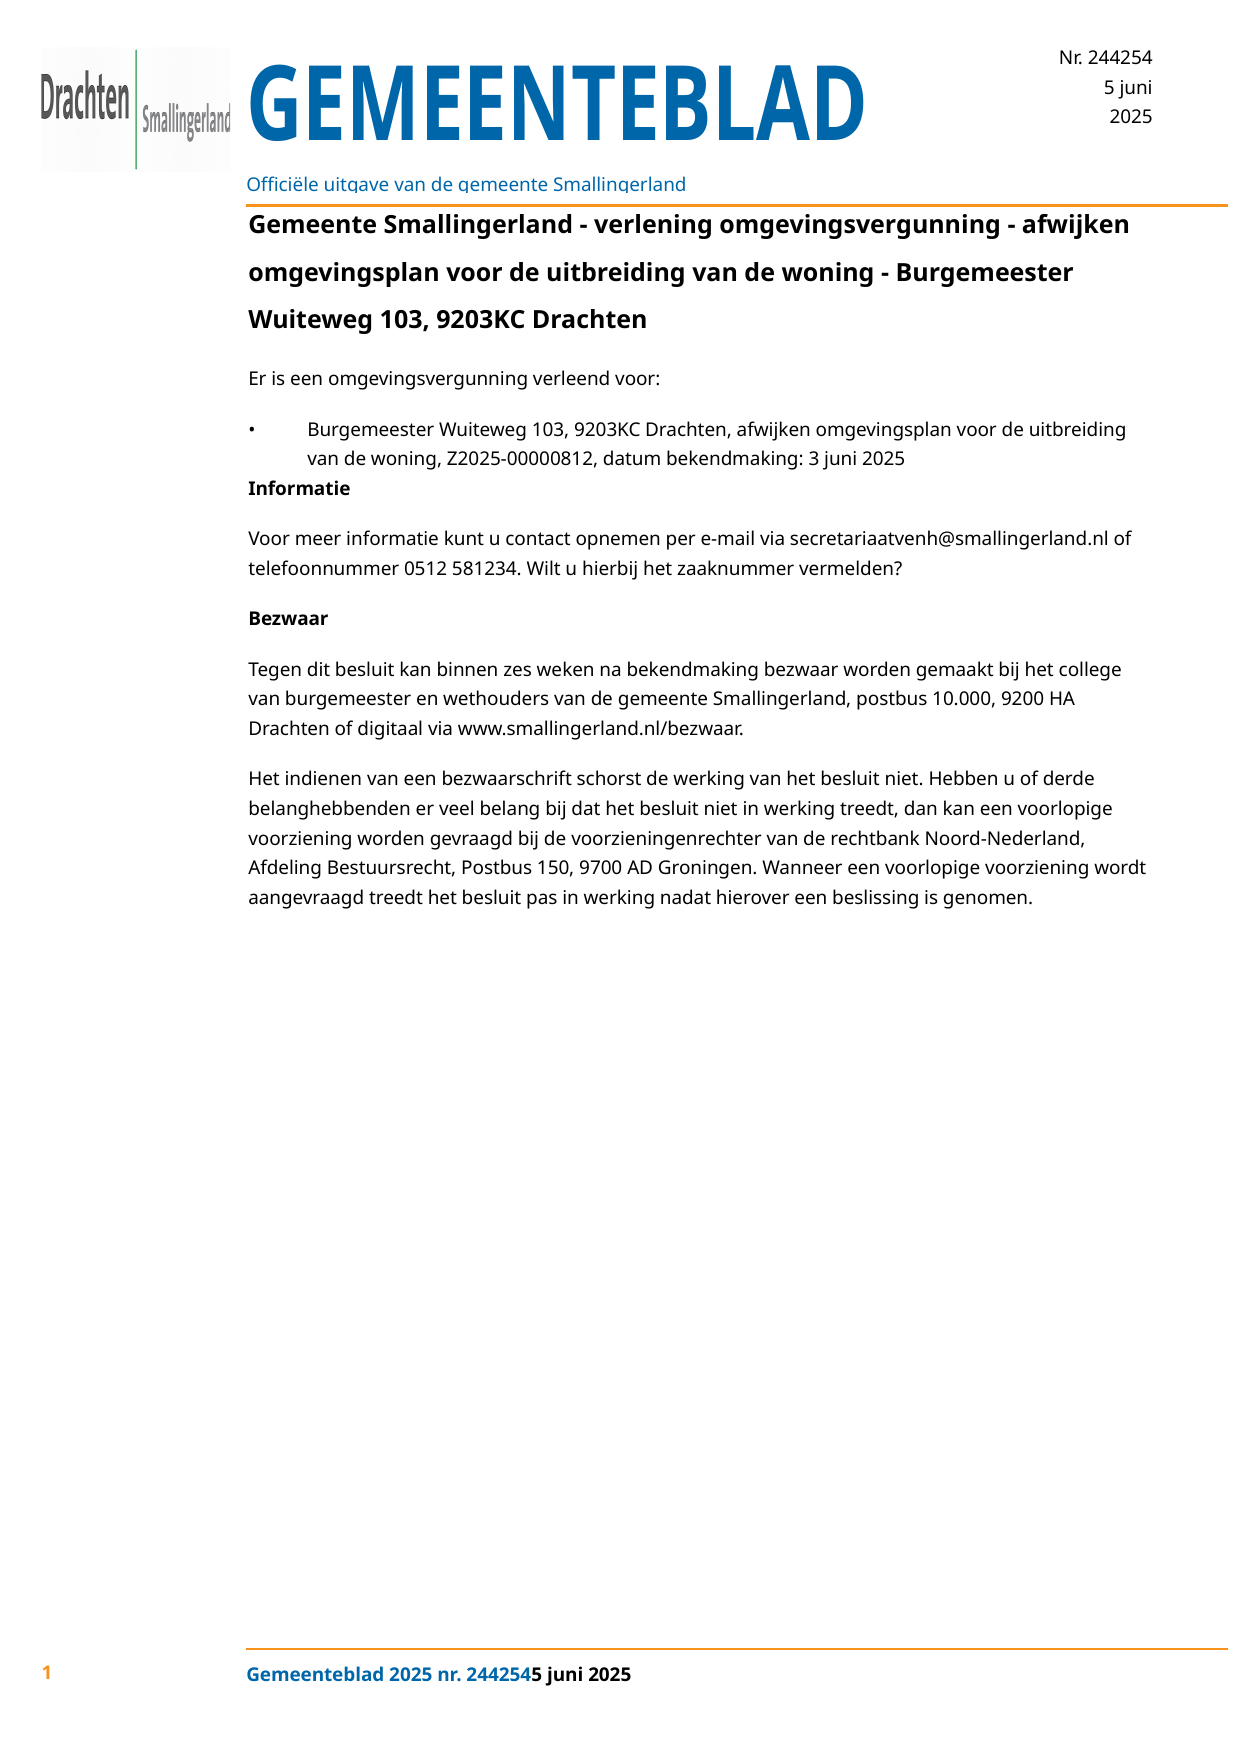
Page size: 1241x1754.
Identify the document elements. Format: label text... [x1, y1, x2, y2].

text Tegen dit besluit kan binnen zes weken na bekendmaking bezwaar worden gemaakt bij het college van burgemeester en wethouders van de gemeente Smallingerland, postbus 10.000, 9200 HA Drachten of digitaal via www.smallingerland.nl/bezwaar. [248, 656, 1152, 741]
text Gemeente Smallingerland - verlening omgevingsvergunning - afwijken omgevingsplan voor de uitbreiding van de woning - Burgemeester Wuiteweg 103, 9203KC Drachten [248, 207, 1152, 336]
list Burgemeester Wuiteweg 103, 9203KC Drachten, afwijken omgevingsplan voor de uitbreiding van de woning, Z2025-00000812, datum bekendmaking: 3 juni 2025 [248, 416, 1152, 471]
text Er is een omgevingsvergunning verleend voor: [248, 366, 1152, 391]
text Informatie [248, 475, 1152, 501]
text Het indienen van een bezwaarschrift schorst de werking van het besluit niet. Hebben u of derde belanghebbenden er veel belang bij dat het besluit niet in werking treedt, dan kan een voorlopige voorziening worden gevraagd bij de voorzieningenrechter van de rechtbank Noord-Nederland, Afdeling Bestuursrecht, Postbus 150, 9700 AD Groningen. Wanneer een voorlopige voorziening wordt aangevraagd treedt het besluit pas in werking nadat hierover een beslissing is genomen. [248, 766, 1152, 909]
text Voor meer informatie kunt u contact opnemen per e-mail via secretariaatvenh@smallingerland.nl of telefoonnummer 0512 581234. Wilt u hierbij het zaaknummer vermelden? [248, 526, 1152, 581]
picture [41, 47, 231, 172]
text Bezwaar [248, 606, 1152, 631]
